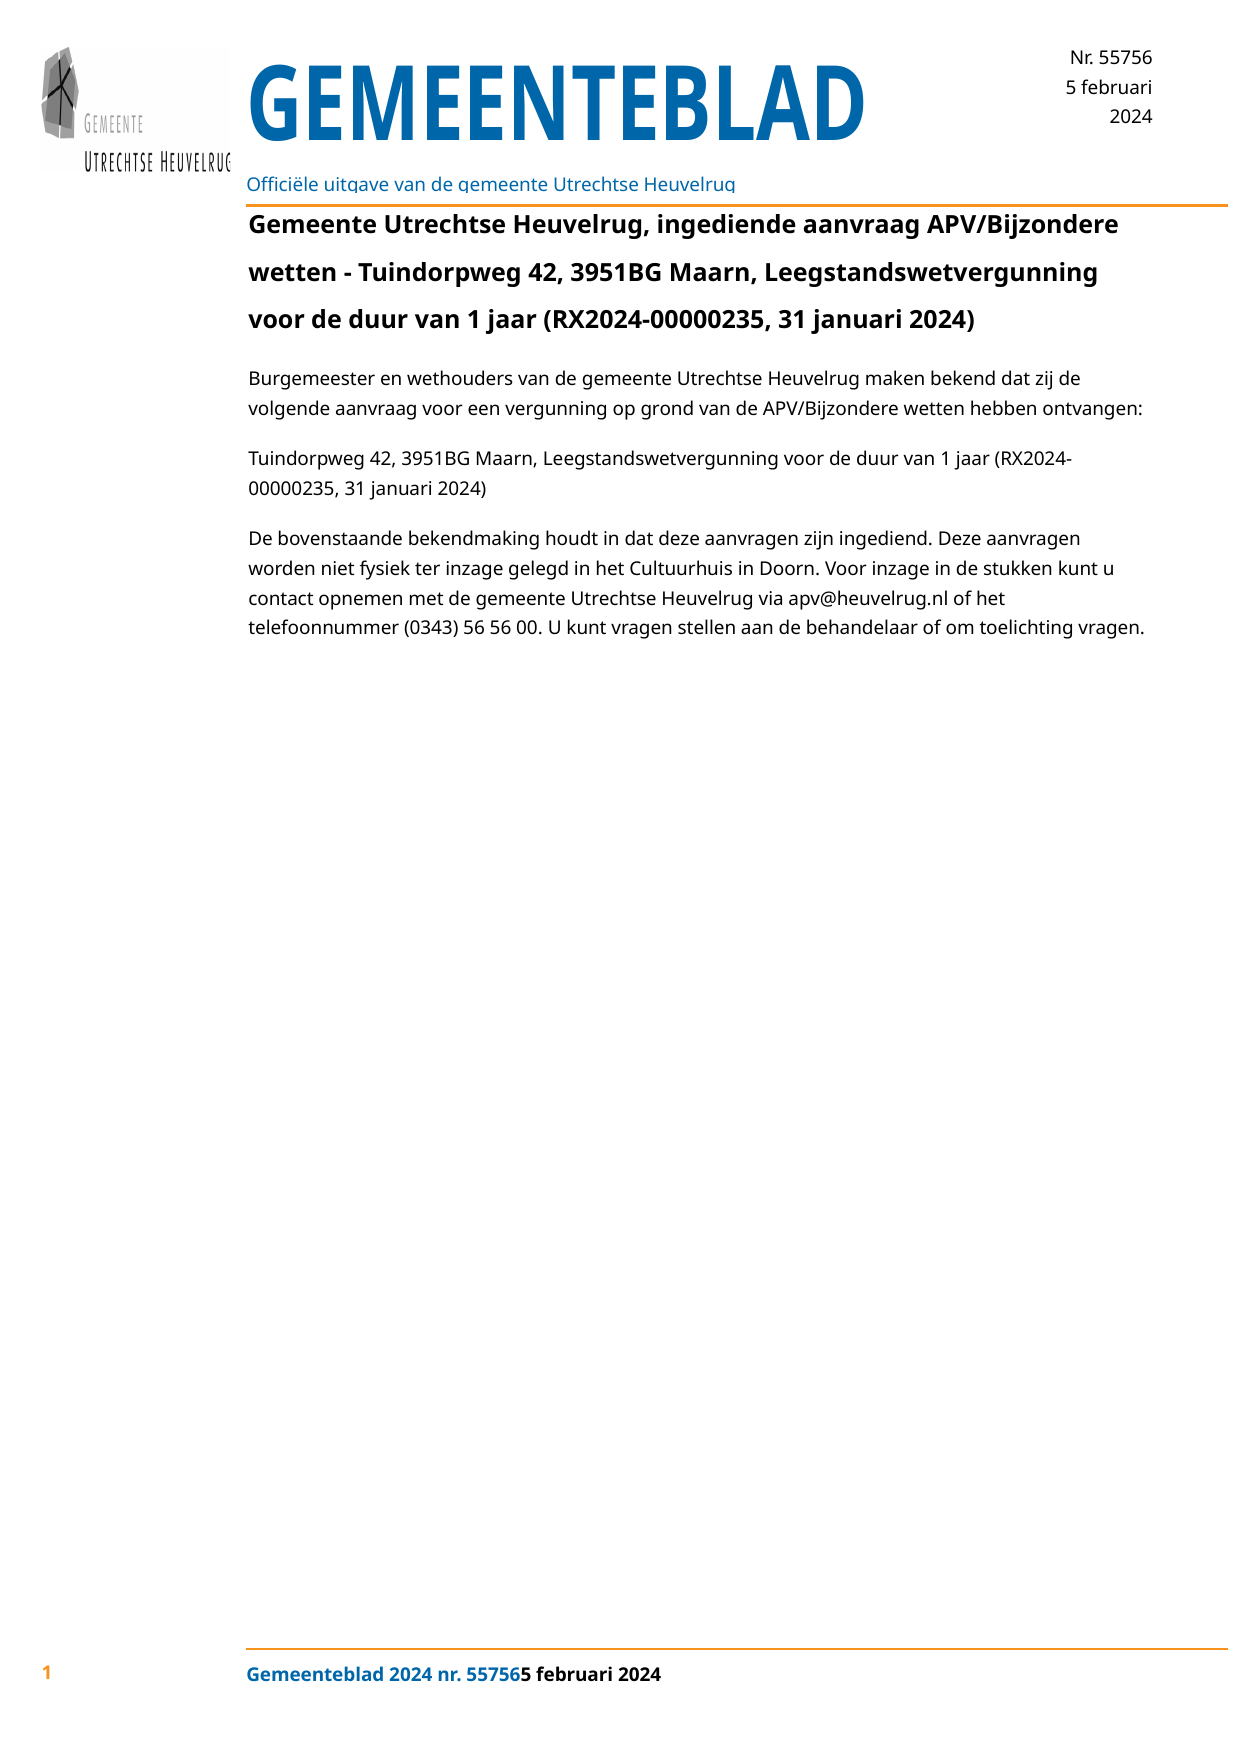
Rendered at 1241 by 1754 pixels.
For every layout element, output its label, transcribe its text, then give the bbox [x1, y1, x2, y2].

text Tuindorpweg 42, 3951BG Maarn, Leegstandswetvergunning voor de duur van 1 jaar (RX2024-00000235, 31 januari 2024) [248, 446, 1152, 501]
text Burgemeester en wethouders van de gemeente Utrechtse Heuvelrug maken bekend dat zij de volgende aanvraag voor een vergunning op grond van de APV/Bijzondere wetten hebben ontvangen: [248, 366, 1152, 421]
text Gemeente Utrechtse Heuvelrug, ingediende aanvraag APV/Bijzondere wetten - Tuindorpweg 42, 3951BG Maarn, Leegstandswetvergunning voor de duur van 1 jaar (RX2024-00000235, 31 januari 2024) [248, 207, 1152, 336]
text De bovenstaande bekendmaking houdt in dat deze aanvragen zijn ingediend. Deze aanvragen worden niet fysiek ter inzage gelegd in het Cultuurhuis in Doorn. Voor inzage in de stukken kunt u contact opnemen met de gemeente Utrechtse Heuvelrug via apv@heuvelrug.nl of het telefoonnummer (0343) 56 56 00. U kunt vragen stellen aan de behandelaar of om toelichting vragen. [248, 526, 1152, 640]
picture [41, 47, 231, 172]
